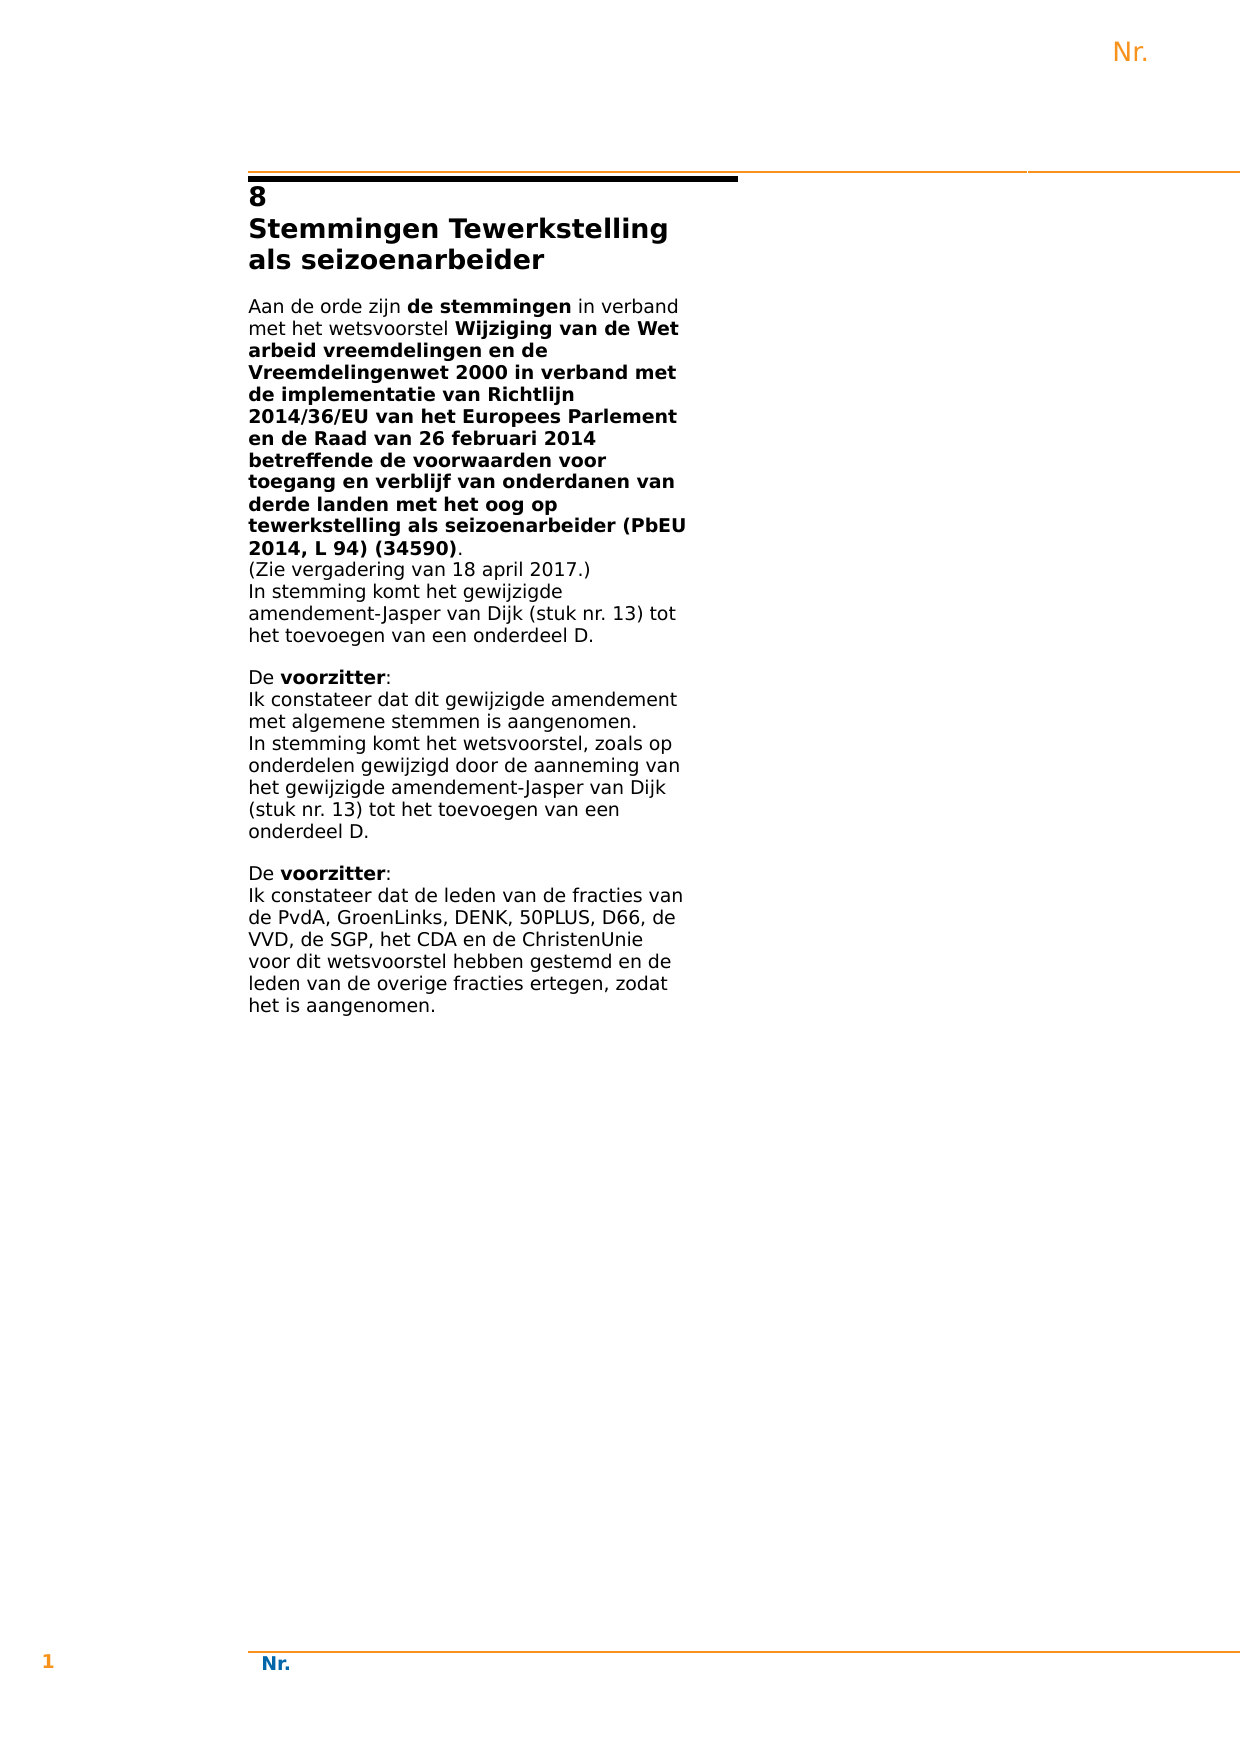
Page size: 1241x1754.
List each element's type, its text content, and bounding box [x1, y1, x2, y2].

text In stemming komt het wetsvoorstel, zoals op onderdelen gewijzigd door de aanneming van het gewijzigde amendement-Jasper van Dijk (stuk nr. 13) tot het toevoegen van een onderdeel D. [248, 733, 691, 843]
text De voorzitter: [248, 667, 691, 689]
text Ik constateer dat dit gewijzigde amendement met algemene stemmen is aangenomen. [248, 689, 691, 733]
text Ik constateer dat de leden van de fracties van de PvdA, GroenLinks, DENK, 50PLUS, D66, de VVD, de SGP, het CDA en de ChristenUnie voor dit wetsvoorstel hebben gestemd en de leden van de overige fracties ertegen, zodat het is aangenomen. [248, 885, 691, 1017]
text De voorzitter: [248, 863, 691, 885]
text Aan de orde zijn de stemmingen in verband met het wetsvoorstel Wijziging van de Wet arbeid vreemdelingen en de Vreemdelingenwet 2000 in verband met de implementatie van Richtlijn 2014/36/EU van het Europees Parlement en de Raad van 26 februari 2014 betreffende de voorwaarden voor toegang en verblijf van onderdanen van derde landen met het oog op tewerkstelling als seizoenarbeider (PbEU 2014, L 94) (34590). [248, 296, 691, 559]
text In stemming komt het gewijzigde amendement-Jasper van Dijk (stuk nr. 13) tot het toevoegen van een onderdeel D. [248, 581, 691, 647]
text (Zie vergadering van 18 april 2017.) [248, 559, 691, 581]
title 8 Stemmingen Tewerkstelling als seizoenarbeider [248, 182, 691, 276]
